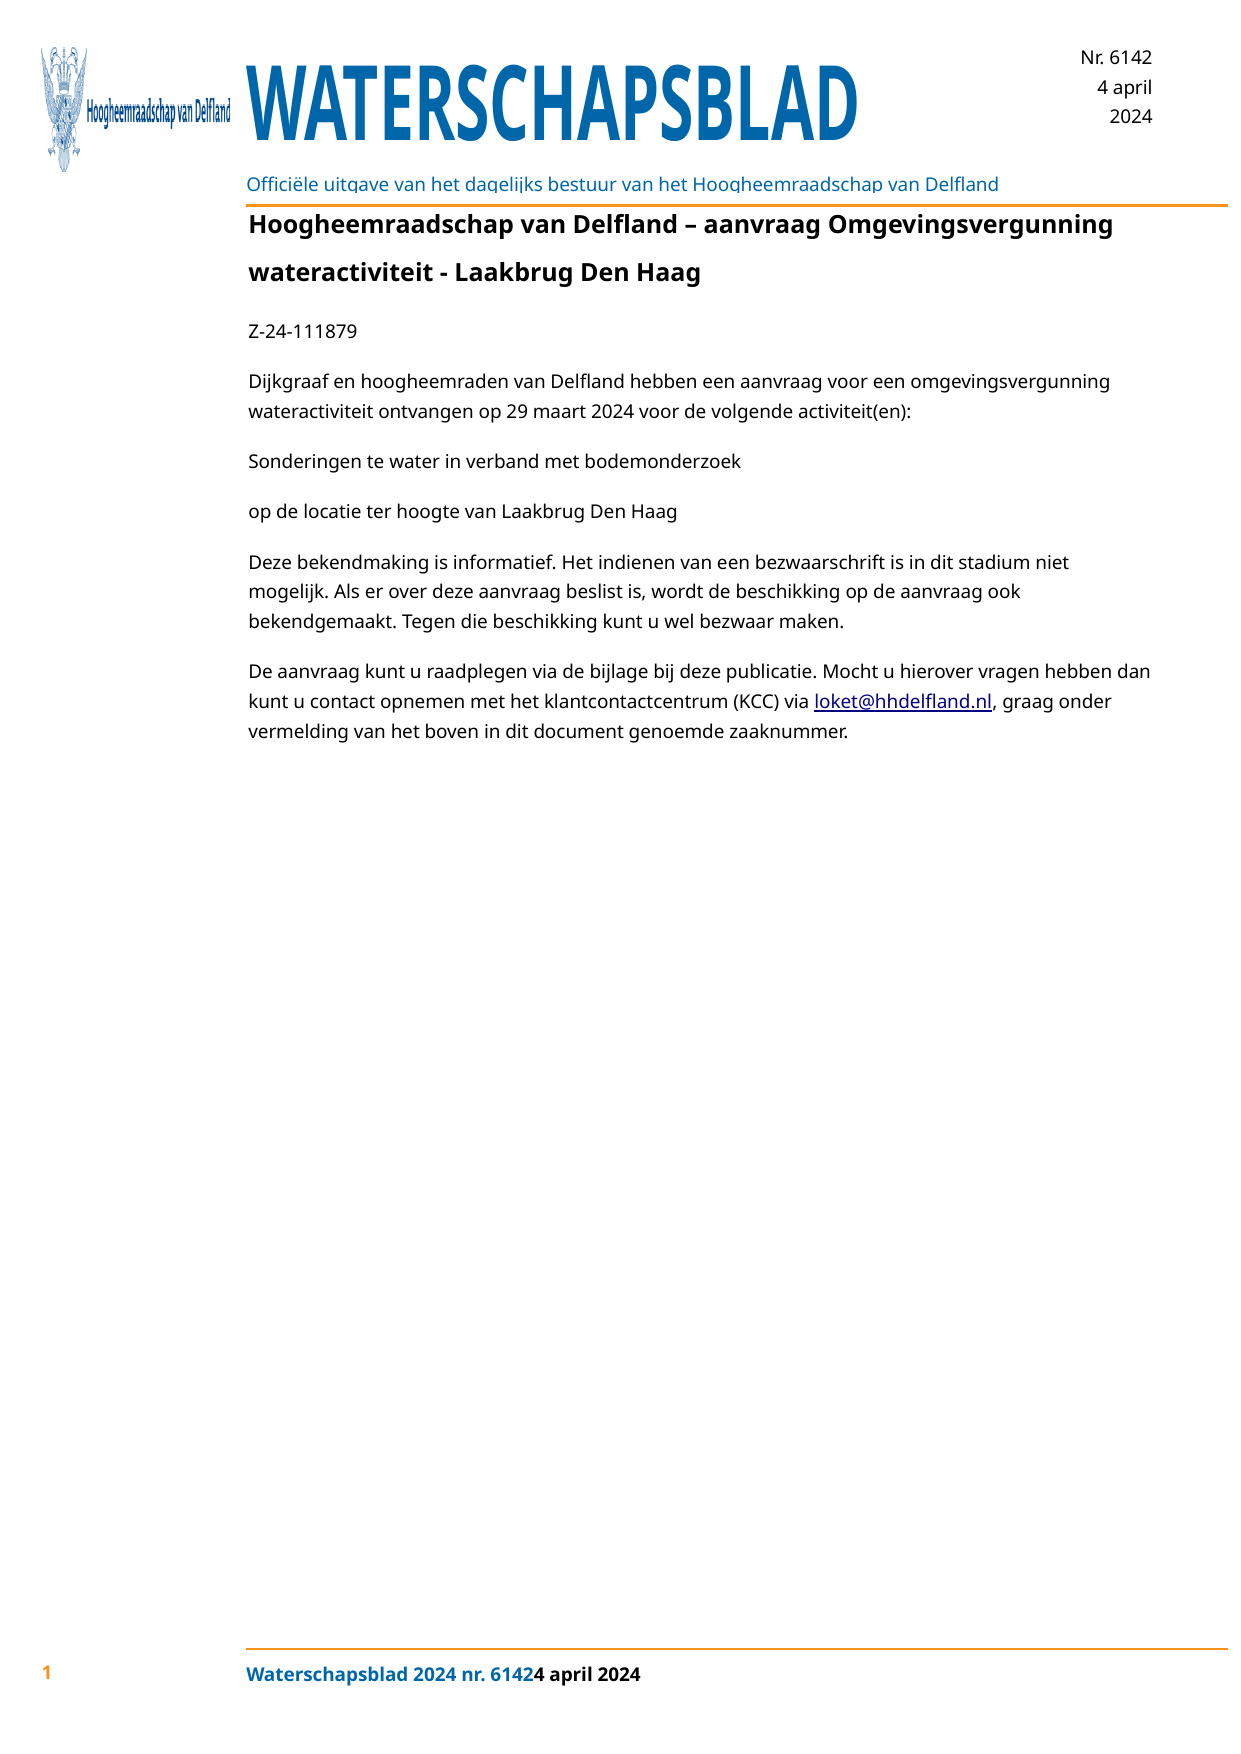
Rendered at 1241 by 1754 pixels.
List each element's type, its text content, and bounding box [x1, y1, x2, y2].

text Dijkgraaf en hoogheemraden van Delfland hebben een aanvraag voor een omgevingsvergunning wateractiviteit ontvangen op 29 maart 2024 voor de volgende activiteit(en): [248, 368, 1152, 424]
text op de locatie ter hoogte van Laakbrug Den Haag [248, 499, 1152, 524]
text Deze bekendmaking is informatief. Het indienen van een bezwaarschrift is in dit stadium niet mogelijk. Als er over deze aanvraag beslist is, wordt de beschikking op de aanvraag ook bekendgemaakt. Tegen die beschikking kunt u wel bezwaar maken. [248, 549, 1152, 634]
text Sonderingen te water in verband met bodemonderzoek [248, 448, 1152, 474]
text Z-24-111879 [248, 318, 1152, 344]
picture [41, 47, 231, 172]
text Hoogheemraadschap van Delfland – aanvraag Omgevingsvergunning wateractiviteit - Laakbrug Den Haag [248, 207, 1152, 288]
text De aanvraag kunt u raadplegen via de bijlage bij deze publicatie. Mocht u hierover vragen hebben dan kunt u contact opnemen met het klantcontactcentrum (KCC) via loket@hhdelfland.nl, graag onder vermelding van het boven in dit document genoemde zaaknummer. [248, 659, 1152, 744]
